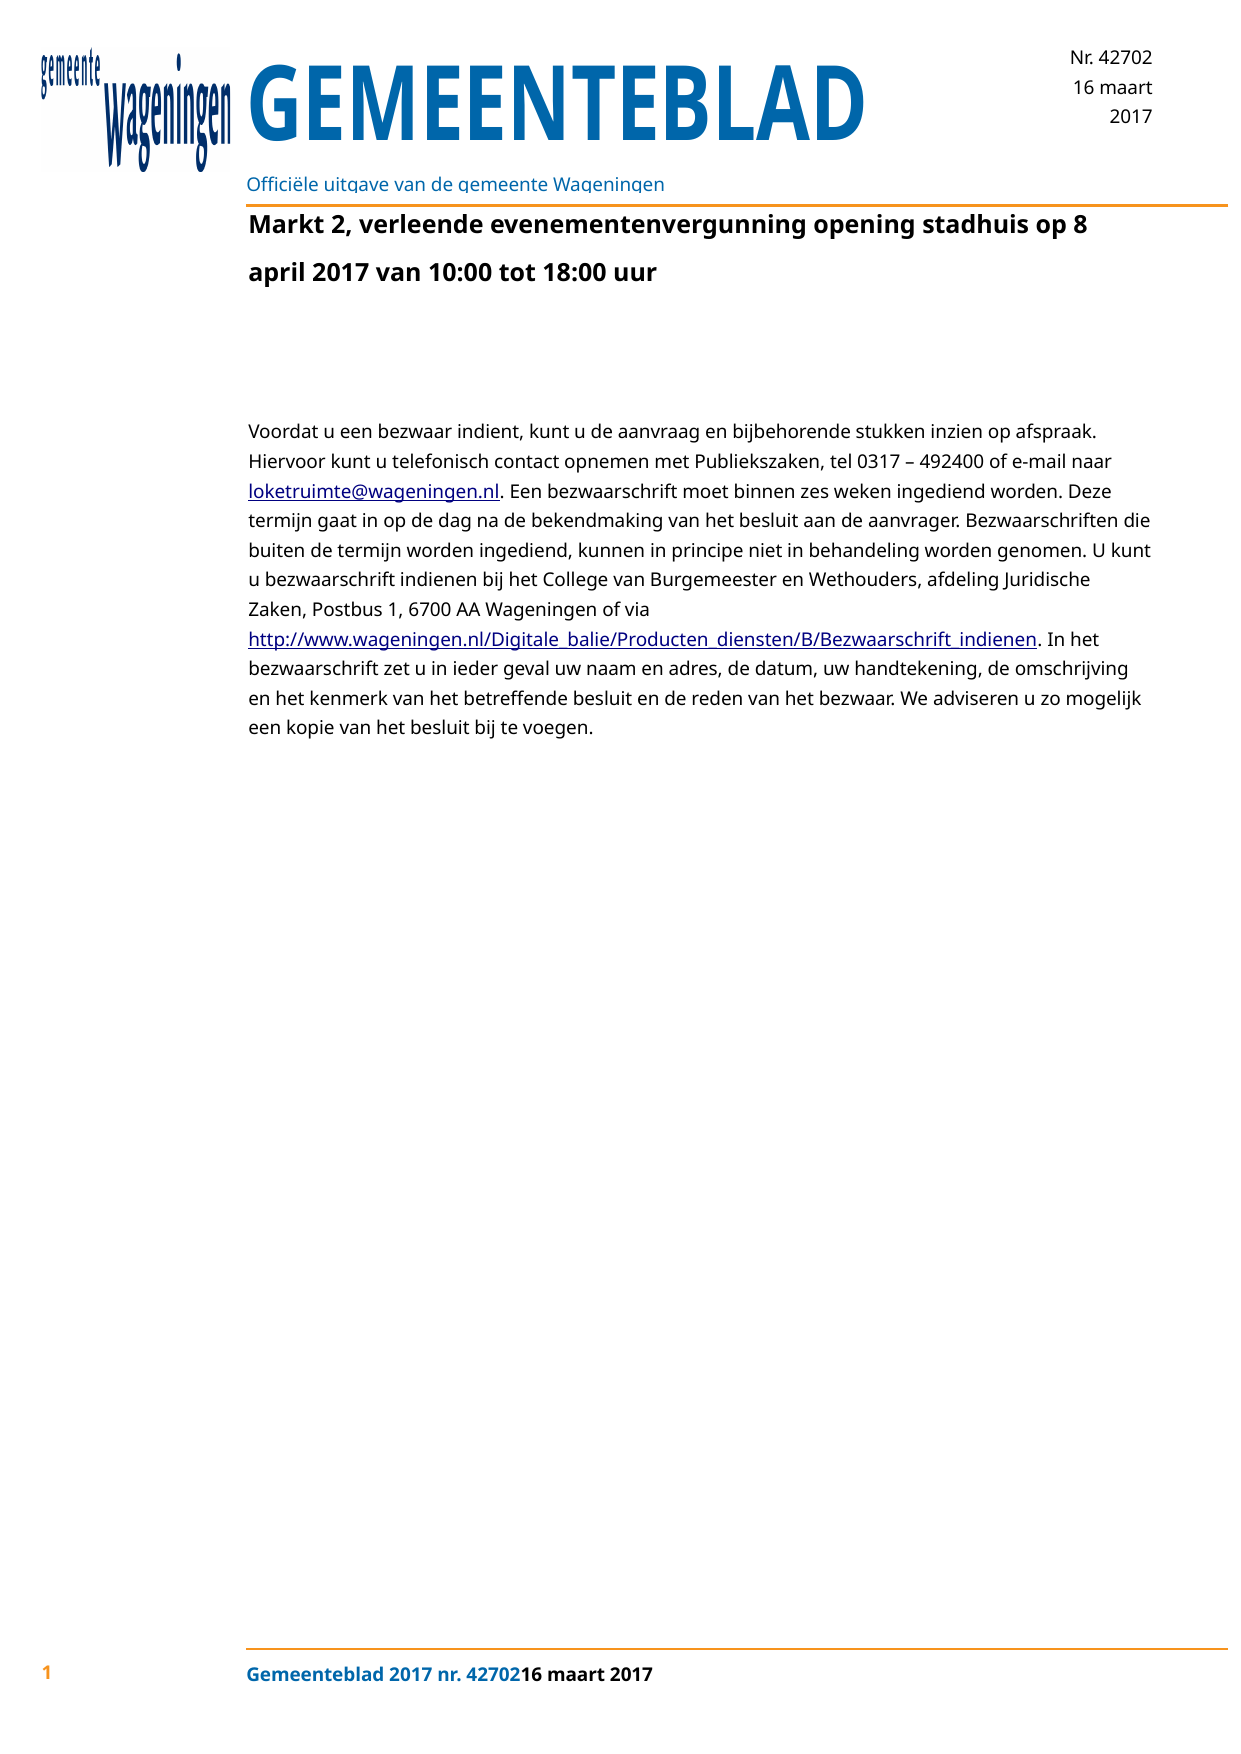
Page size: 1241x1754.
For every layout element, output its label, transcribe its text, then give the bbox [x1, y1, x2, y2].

picture [41, 47, 231, 172]
text Voordat u een bezwaar indient, kunt u de aanvraag en bijbehorende stukken inzien op afspraak. Hiervoor kunt u telefonisch contact opnemen met Publiekszaken, tel 0317 – 492400 of e-mail naar loketruimte@wageningen.nl. Een bezwaarschrift moet binnen zes weken ingediend worden. Deze termijn gaat in op de dag na de bekendmaking van het besluit aan de aanvrager. Bezwaarschriften die buiten de termijn worden ingediend, kunnen in principe niet in behandeling worden genomen. U kunt u bezwaarschrift indienen bij het College van Burgemeester en Wethouders, afdeling Juridische Zaken, Postbus 1, 6700 AA Wageningen of via http://www.wageningen.nl/Digitale_balie/Producten_diensten/B/Bezwaarschrift_indienen. In het bezwaarschrift zet u in ieder geval uw naam en adres, de datum, uw handtekening, de omschrijving en het kenmerk van het betreffende besluit en de reden van het bezwaar. We adviseren u zo mogelijk een kopie van het besluit bij te voegen. [248, 419, 1152, 740]
text Markt 2, verleende evenementenvergunning opening stadhuis op 8 april 2017 van 10:00 tot 18:00 uur [248, 207, 1152, 288]
